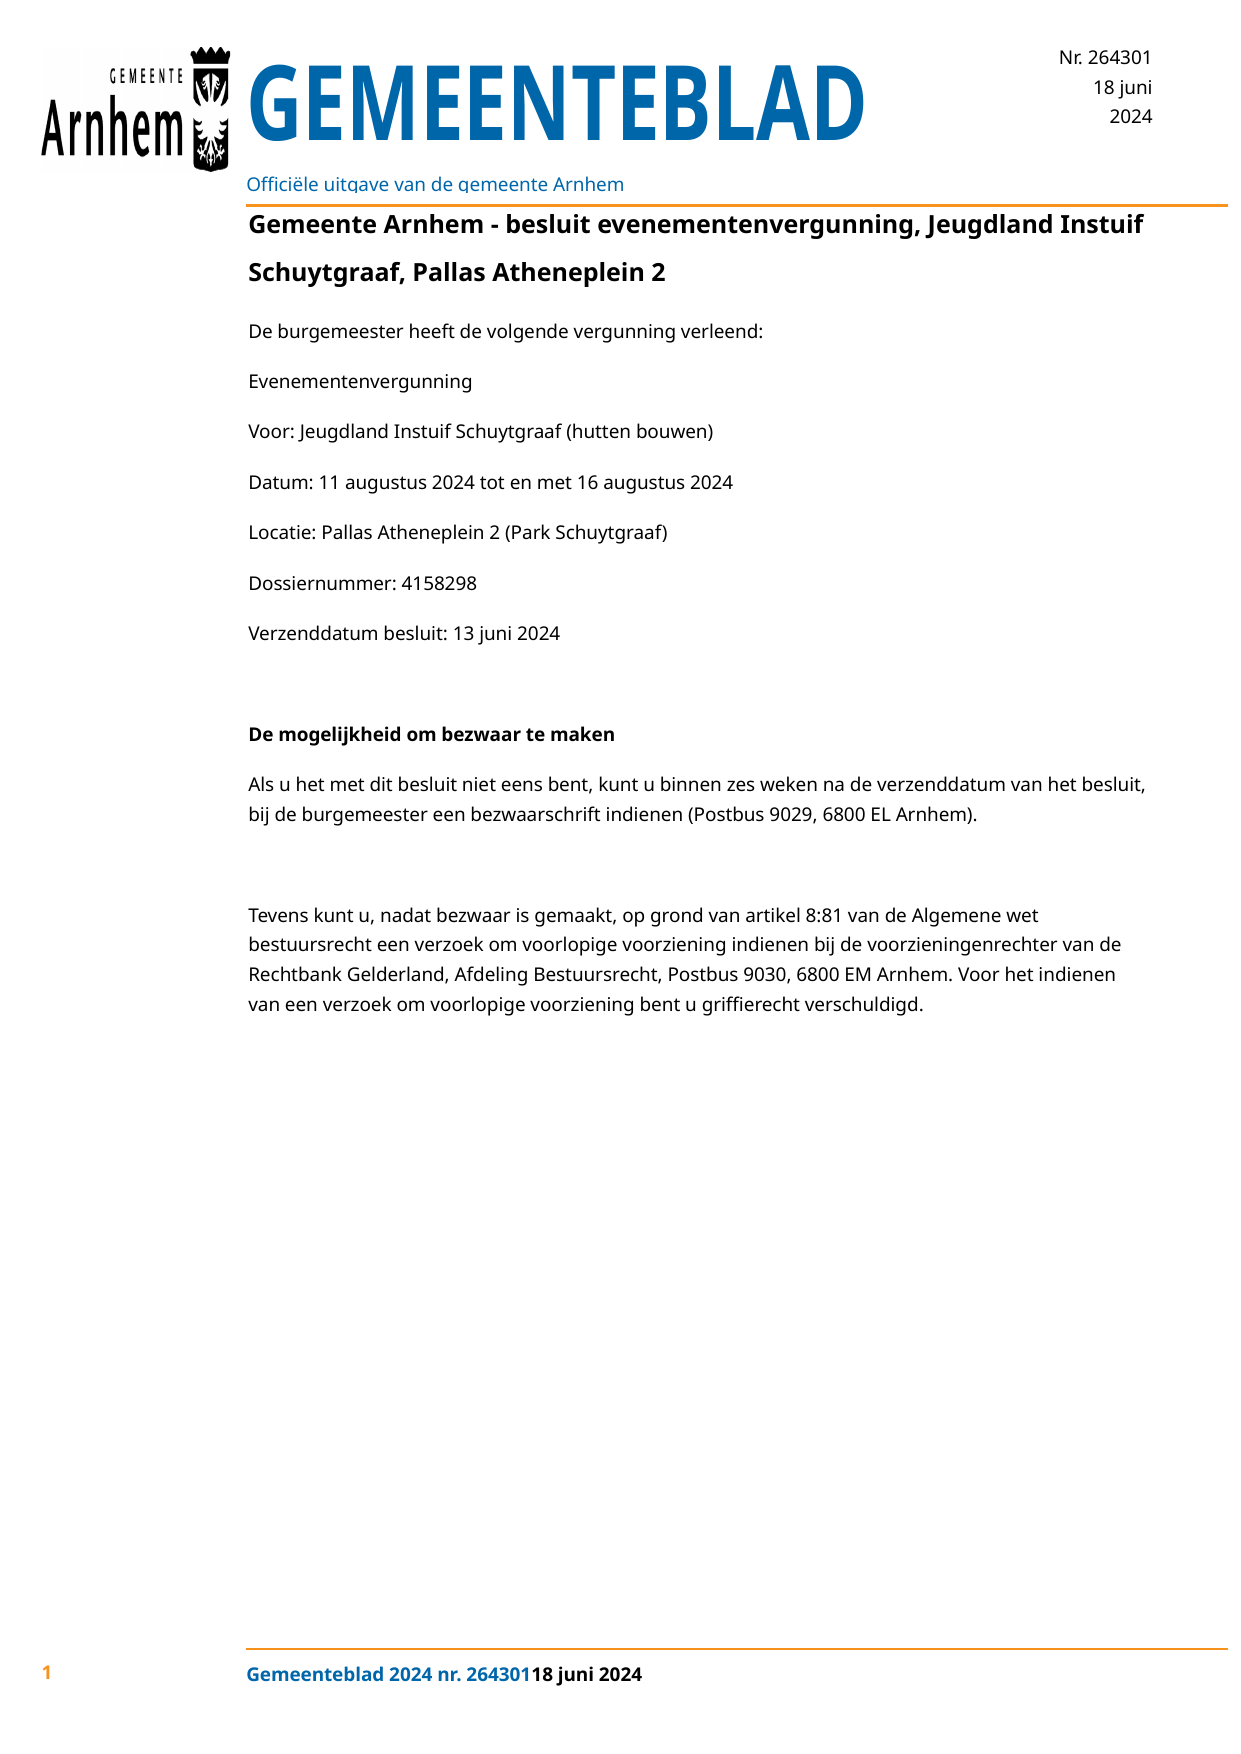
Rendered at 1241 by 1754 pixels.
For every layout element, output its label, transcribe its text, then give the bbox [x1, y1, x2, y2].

text De mogelijkheid om bezwaar te maken [248, 721, 1152, 747]
text Datum: 11 augustus 2024 tot en met 16 augustus 2024 [248, 469, 1152, 495]
text Als u het met dit besluit niet eens bent, kunt u binnen zes weken na de verzenddatum van het besluit, bij de burgemeester een bezwaarschrift indienen (Postbus 9029, 6800 EL Arnhem). [248, 772, 1152, 827]
text Gemeente Arnhem - besluit evenementenvergunning, Jeugdland Instuif Schuytgraaf, Pallas Atheneplein 2 [248, 207, 1152, 288]
text Evenementenvergunning [248, 368, 1152, 394]
text Verzenddatum besluit: 13 juni 2024 [248, 620, 1152, 646]
text Tevens kunt u, nadat bezwaar is gemaakt, op grond van artikel 8:81 van de Algemene wet bestuursrecht een verzoek om voorlopige voorziening indienen bij de voorzieningenrechter van de Rechtbank Gelderland, Afdeling Bestuursrecht, Postbus 9030, 6800 EM Arnhem. Voor het indienen van een verzoek om voorlopige voorziening bent u griffierecht verschuldigd. [248, 902, 1152, 1017]
text Dossiernummer: 4158298 [248, 570, 1152, 596]
picture [41, 47, 231, 172]
text Voor: Jeugdland Instuif Schuytgraaf (hutten bouwen) [248, 419, 1152, 444]
text De burgemeester heeft de volgende vergunning verleend: [248, 318, 1152, 344]
text Locatie: Pallas Atheneplein 2 (Park Schuytgraaf) [248, 519, 1152, 545]
